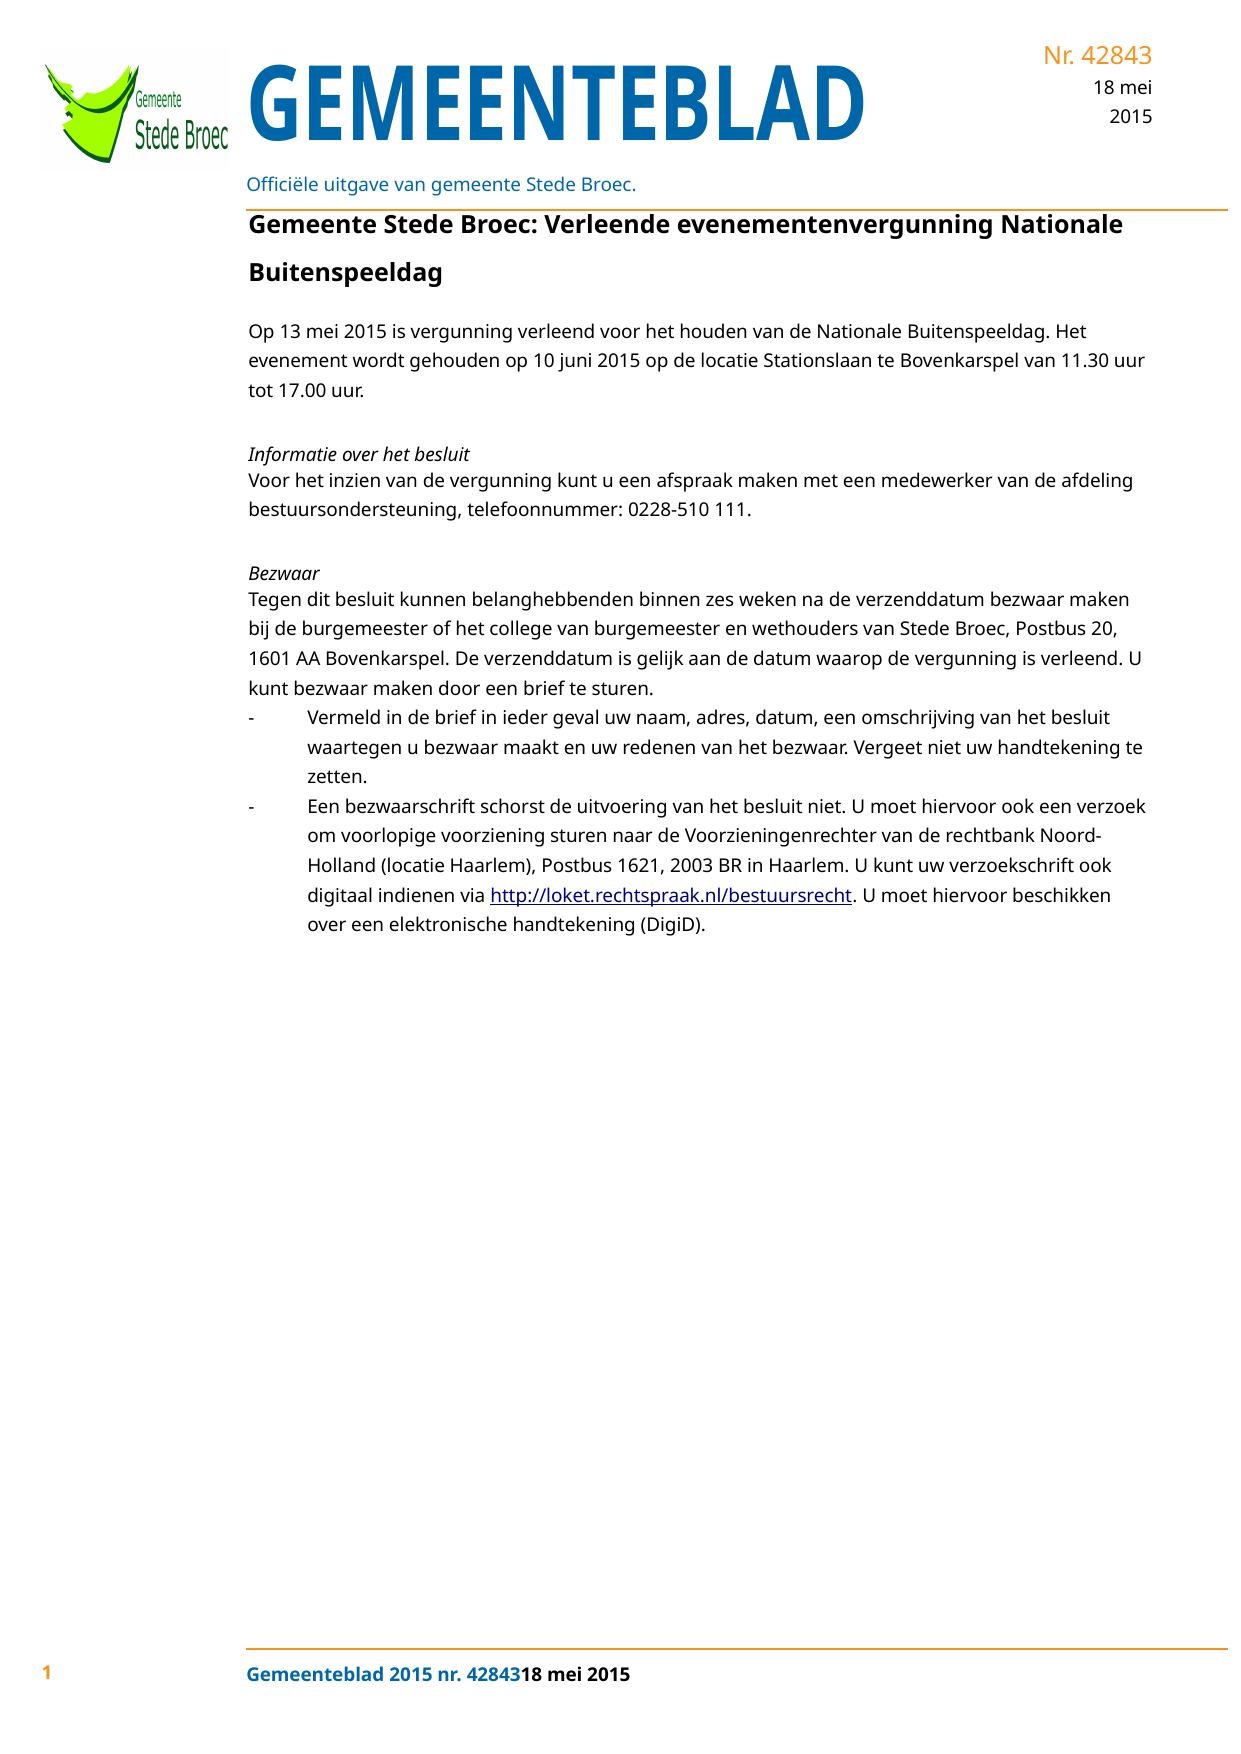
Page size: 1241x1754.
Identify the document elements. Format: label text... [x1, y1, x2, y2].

list Vermeld in de brief in ieder geval uw naam, adres, datum, een omschrijving van het besluit waartegen u bezwaar maakt en uw redenen van het bezwaar. Vergeet niet uw handtekening te zetten. [248, 704, 1152, 789]
text Voor het inzien van de vergunning kunt u een afspraak maken met een medewerker van de afdeling bestuursondersteuning, telefoonnummer: 0228-510 111. [248, 467, 1152, 522]
text Informatie over het besluit [248, 441, 1152, 467]
text Tegen dit besluit kunnen belanghebbenden binnen zes weken na de verzenddatum bezwaar maken bij de burgemeester of het college van burgemeester en wethouders van Stede Broec, Postbus 20, 1601 AA Bovenkarspel. De verzenddatum is gelijk aan de datum waarop de vergunning is verleend. U kunt bezwaar maken door een brief te sturen. [248, 586, 1152, 701]
list Een bezwaarschrift schorst de uitvoering van het besluit niet. U moet hiervoor ook een verzoek om voorlopige voorziening sturen naar de Voorzieningenrechter van de rechtbank Noord-Holland (locatie Haarlem), Postbus 1621, 2003 BR in Haarlem. U kunt uw verzoekschrift ook digitaal indienen via http://loket.rechtspraak.nl/bestuursrecht. U moet hiervoor beschikken over een elektronische handtekening (DigiD). [248, 793, 1152, 937]
picture [41, 47, 231, 172]
text Op 13 mei 2015 is vergunning verleend voor het houden van de Nationale Buitenspeeldag. Het evenement wordt gehouden op 10 juni 2015 op de locatie Stationslaan te Bovenkarspel van 11.30 uur tot 17.00 uur. [248, 318, 1152, 403]
text Gemeente Stede Broec: Verleende evenementenvergunning Nationale Buitenspeeldag [248, 211, 1152, 288]
text Bezwaar [248, 560, 1152, 586]
